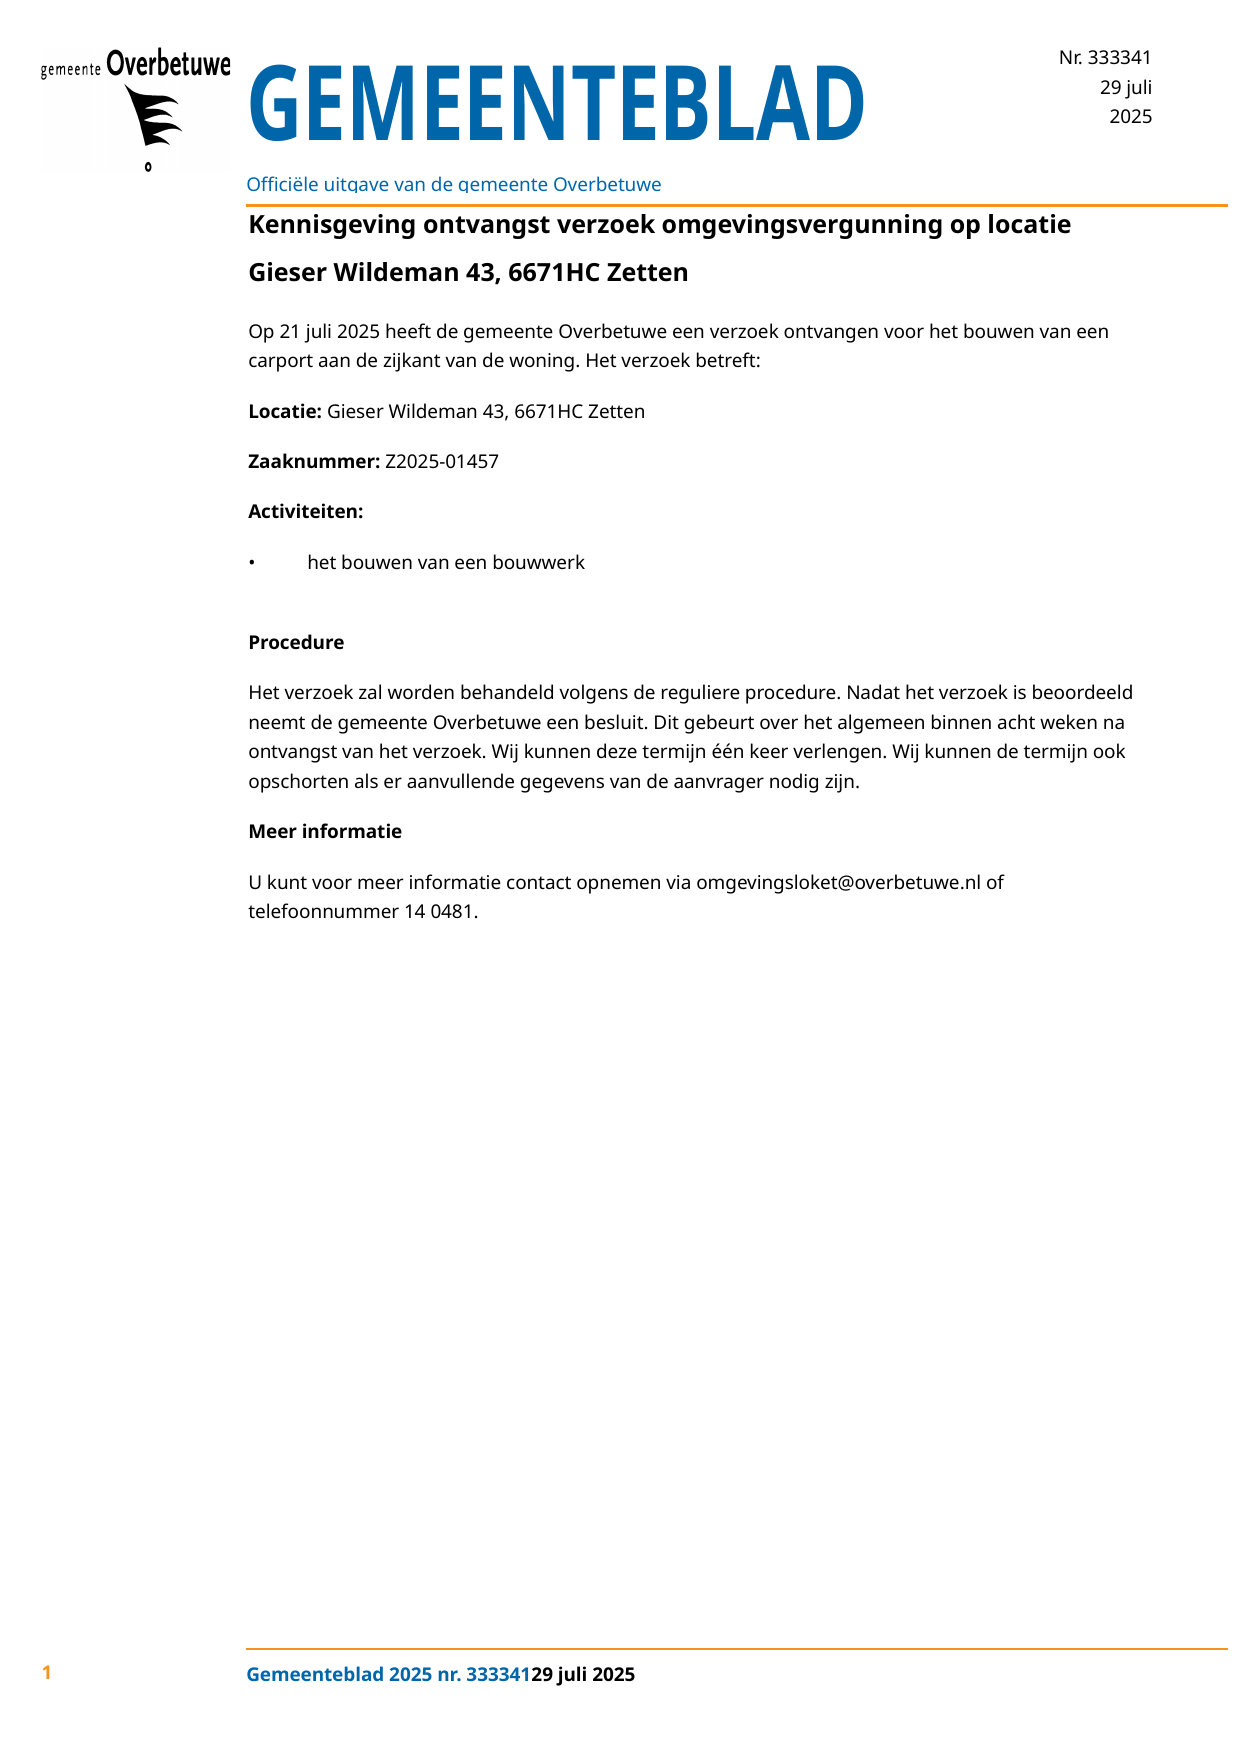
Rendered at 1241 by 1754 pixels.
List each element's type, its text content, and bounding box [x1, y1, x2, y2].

list het bouwen van een bouwwerk [248, 549, 1152, 575]
text Procedure [248, 629, 1152, 655]
text U kunt voor meer informatie contact opnemen via omgevingsloket@overbetuwe.nl of telefoonnummer 14 0481. [248, 869, 1152, 924]
text Activiteiten: [248, 499, 1152, 524]
text Op 21 juli 2025 heeft de gemeente Overbetuwe een verzoek ontvangen voor het bouwen van een carport aan de zijkant van de woning. Het verzoek betreft: [248, 318, 1152, 373]
text Meer informatie [248, 819, 1152, 844]
text Locatie: Gieser Wildeman 43, 6671HC Zetten [248, 398, 1152, 424]
picture [41, 47, 231, 172]
text Het verzoek zal worden behandeld volgens de reguliere procedure. Nadat het verzoek is beoordeeld neemt de gemeente Overbetuwe een besluit. Dit gebeurt over het algemeen binnen acht weken na ontvangst van het verzoek. Wij kunnen deze termijn één keer verlengen. Wij kunnen de termijn ook opschorten als er aanvullende gegevens van de aanvrager nodig zijn. [248, 679, 1152, 794]
text Zaaknummer: Z2025-01457 [248, 448, 1152, 474]
text Kennisgeving ontvangst verzoek omgevingsvergunning op locatie Gieser Wildeman 43, 6671HC Zetten [248, 207, 1152, 288]
